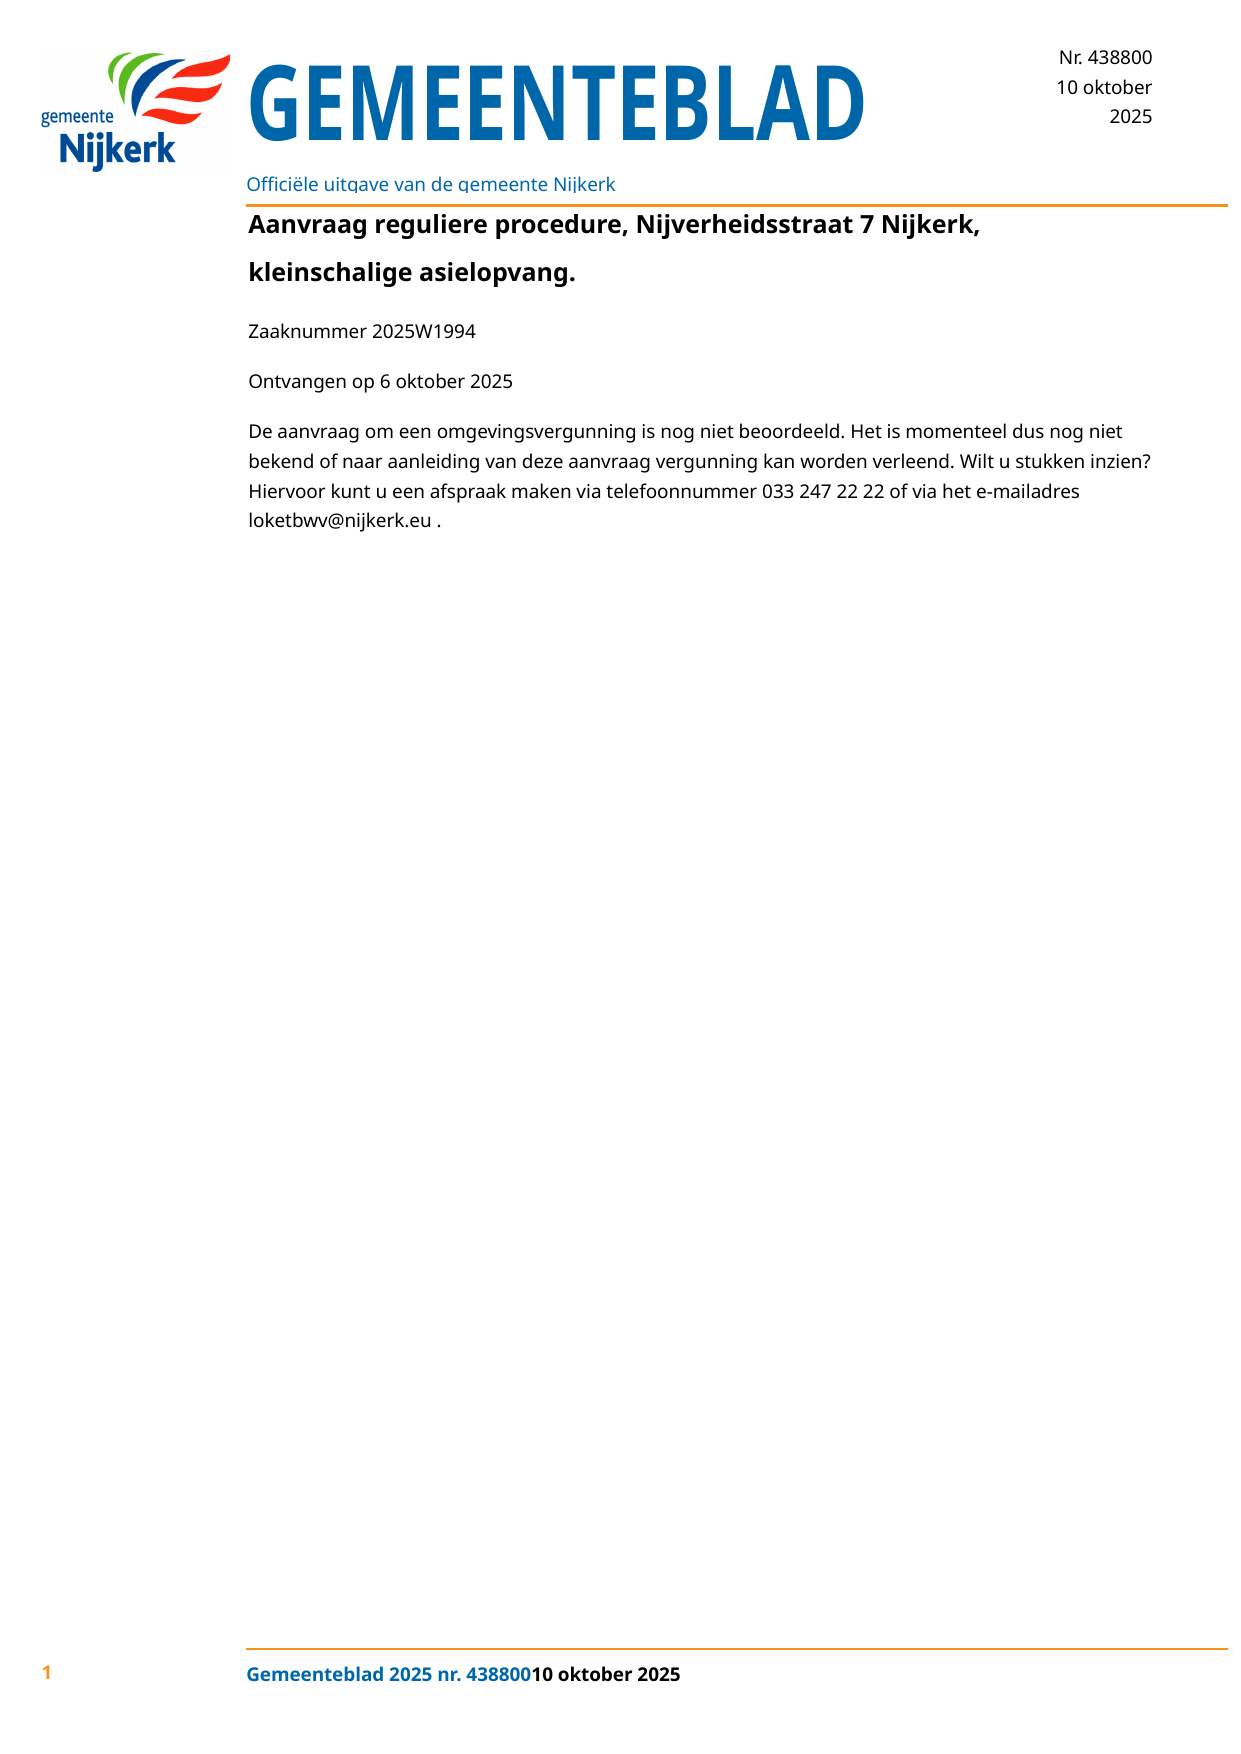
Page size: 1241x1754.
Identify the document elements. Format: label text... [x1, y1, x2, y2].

text De aanvraag om een omgevingsvergunning is nog niet beoordeeld. Het is momenteel dus nog niet bekend of naar aanleiding van deze aanvraag vergunning kan worden verleend. Wilt u stukken inzien? Hiervoor kunt u een afspraak maken via telefoonnummer 033 247 22 22 of via het e-mailadres loketbwv@nijkerk.eu . [248, 419, 1152, 533]
text Zaaknummer 2025W1994 [248, 318, 1152, 344]
picture [41, 47, 231, 172]
text Aanvraag reguliere procedure, Nijverheidsstraat 7 Nijkerk, kleinschalige asielopvang. [248, 207, 1152, 288]
text Ontvangen op 6 oktober 2025 [248, 368, 1152, 394]
